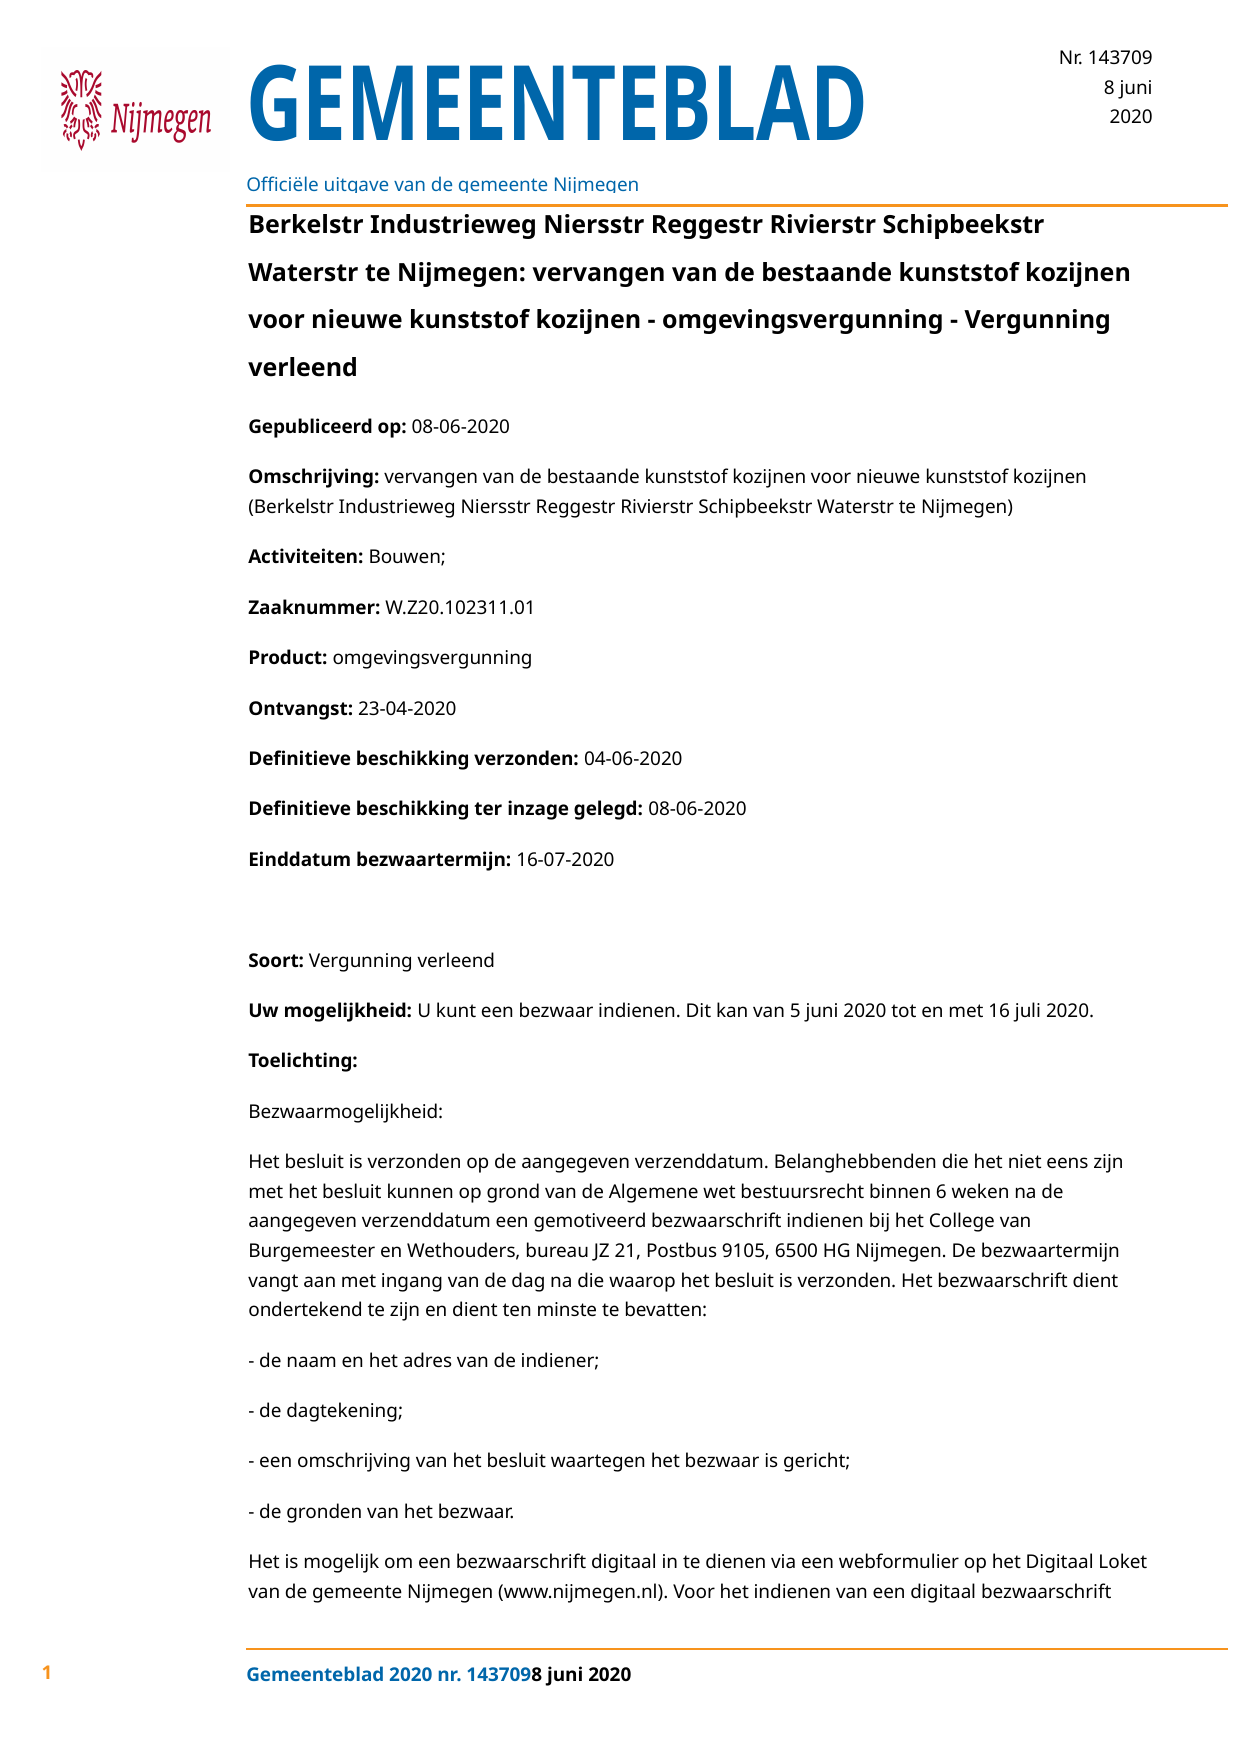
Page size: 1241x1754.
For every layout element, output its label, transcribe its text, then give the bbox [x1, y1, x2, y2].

text Product: omgevingsvergunning [248, 644, 1152, 670]
text - de naam en het adres van de indiener; [248, 1347, 1152, 1373]
text Soort: Vergunning verleend [248, 947, 1152, 973]
text Toelichting: [248, 1048, 1152, 1073]
text Het is mogelijk om een bezwaarschrift digitaal in te dienen via een webformulier op het Digitaal Loket van de gemeente Nijmegen (www.nijmegen.nl). Voor het indienen van een digitaal bezwaarschrift [248, 1548, 1152, 1604]
text Zaaknummer: W.Z20.102311.01 [248, 594, 1152, 620]
text - de gronden van het bezwaar. [248, 1498, 1152, 1524]
text Bezwaarmogelijkheid: [248, 1098, 1152, 1124]
text - een omschrijving van het besluit waartegen het bezwaar is gericht; [248, 1448, 1152, 1473]
text Het besluit is verzonden op de aangegeven verzenddatum. Belanghebbenden die het niet eens zijn met het besluit kunnen op grond van de Algemene wet bestuursrecht binnen 6 weken na de aangegeven verzenddatum een gemotiveerd bezwaarschrift indienen bij het College van Burgemeester en Wethouders, bureau JZ 21, Postbus 9105, 6500 HG Nijmegen. De bezwaartermijn vangt aan met ingang van de dag na die waarop het besluit is verzonden. Het bezwaarschrift dient ondertekend te zijn en dient ten minste te bevatten: [248, 1148, 1152, 1322]
text Omschrijving: vervangen van de bestaande kunststof kozijnen voor nieuwe kunststof kozijnen (Berkelstr Industrieweg Niersstr Reggestr Rivierstr Schipbeekstr Waterstr te Nijmegen) [248, 463, 1152, 519]
picture [41, 47, 231, 172]
text Gepubliceerd op: 08-06-2020 [248, 413, 1152, 439]
text Einddatum bezwaartermijn: 16-07-2020 [248, 846, 1152, 872]
text Berkelstr Industrieweg Niersstr Reggestr Rivierstr Schipbeekstr Waterstr te Nijmegen: vervangen van de bestaande kunststof kozijnen voor nieuwe kunststof kozijnen - omgevingsvergunning - Vergunning verleend [248, 207, 1152, 384]
text - de dagtekening; [248, 1397, 1152, 1423]
text Definitieve beschikking verzonden: 04-06-2020 [248, 745, 1152, 771]
text Ontvangst: 23-04-2020 [248, 695, 1152, 721]
text Uw mogelijkheid: U kunt een bezwaar indienen. Dit kan van 5 juni 2020 tot en met 16 juli 2020. [248, 997, 1152, 1023]
text Activiteiten: Bouwen; [248, 543, 1152, 569]
text Definitieve beschikking ter inzage gelegd: 08-06-2020 [248, 796, 1152, 821]
